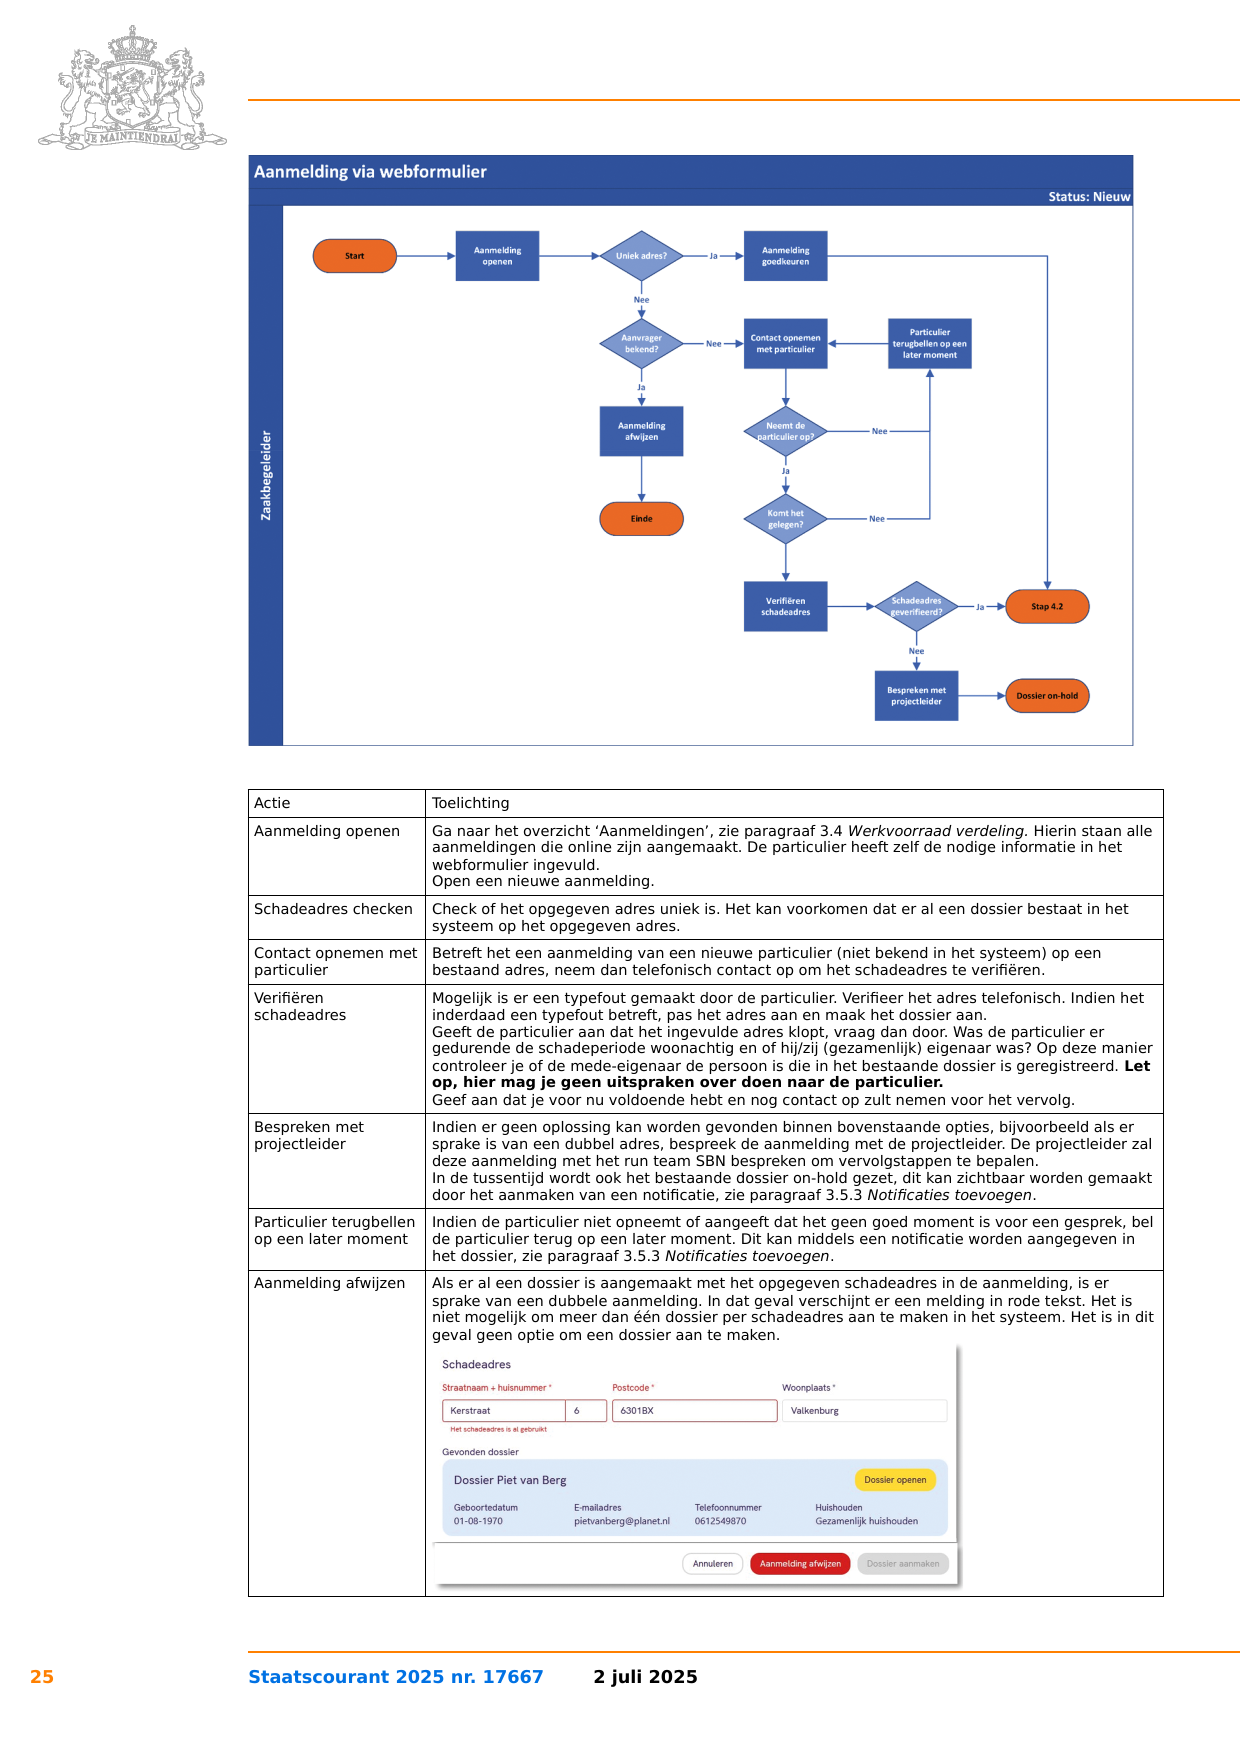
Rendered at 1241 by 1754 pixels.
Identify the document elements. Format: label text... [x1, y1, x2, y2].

table_cell Als er al een dossier is aangemaakt met het opgegeven schadeadres in de aanmelding, is er sprake van een dubbele aanmelding. In dat geval verschijnt er een melding in rode tekst. Het is niet mogelijk om meer dan één dossier per schadeadres aan te maken in het systeem. Het is in dit geval geen optie om een dossier aan te maken. [426, 1271, 1163, 1596]
table_cell Bespreken met projectleider [249, 1114, 425, 1208]
table_cell Betreft het een aanmelding van een nieuwe particulier (niet bekend in het systeem) op een bestaand adres, neem dan telefonisch contact op om het schadeadres te verifiëren. [426, 940, 1163, 984]
table_cell Aanmelding afwijzen [249, 1271, 425, 1596]
picture [431, 1343, 964, 1592]
table_header Toelichting [426, 790, 1163, 817]
table_cell Ga naar het overzicht ‘Aanmeldingen’, zie paragraaf 3.4 Werkvoorraad verdeling. Hierin staan alle aanmeldingen die online zijn aangemaakt. De particulier heeft zelf de nodige informatie in het webformulier ingevuld. Open een nieuwe aanmelding. [426, 818, 1163, 895]
table_cell Schadeadres checken [249, 896, 425, 939]
table_cell Mogelijk is er een typefout gemaakt door de particulier. Verifieer het adres telefonisch. Indien het inderdaad een typefout betreft, pas het adres aan en maak het dossier aan. Geeft de particulier aan dat het ingevulde adres klopt, vraag dan door. Was de particulier er gedurende de schadeperiode woonachtig en of hij/zij (gezamenlijk) eigenaar was? Op deze manier controleer je of de mede-eigenaar de persoon is die in het bestaande dossier is geregistreerd. Let op, hier mag je geen uitspraken over doen naar de particulier. Geef aan dat je voor nu voldoende hebt en nog contact op zult nemen voor het vervolg. [426, 985, 1163, 1113]
table_cell Indien de particulier niet opneemt of aangeeft dat het geen goed moment is voor een gesprek, bel de particulier terug op een later moment. Dit kan middels een notificatie worden aangegeven in het dossier, zie paragraaf 3.5.3 Notificaties toevoegen. [426, 1209, 1163, 1270]
table_cell Particulier terugbellen op een later moment [249, 1209, 425, 1270]
table_cell Indien er geen oplossing kan worden gevonden binnen bovenstaande opties, bijvoorbeeld als er sprake is van een dubbel adres, bespreek de aanmelding met de projectleider. De projectleider zal deze aanmelding met het run team SBN bespreken om vervolgstappen te bepalen. In de tussentijd wordt ook het bestaande dossier on-hold gezet, dit kan zichtbaar worden gemaakt door het aanmaken van een notificatie, zie paragraaf 3.5.3 Notificaties toevoegen. [426, 1114, 1163, 1208]
picture [248, 155, 1134, 746]
table_header Actie [249, 790, 425, 817]
table_cell Check of het opgegeven adres uniek is. Het kan voorkomen dat er al een dossier bestaat in het systeem op het opgegeven adres. [426, 896, 1163, 939]
table_cell Contact opnemen met particulier [249, 940, 425, 984]
table_cell Verifiëren schadeadres [249, 985, 425, 1113]
picture [38, 25, 227, 150]
table_cell Aanmelding openen [249, 818, 425, 895]
